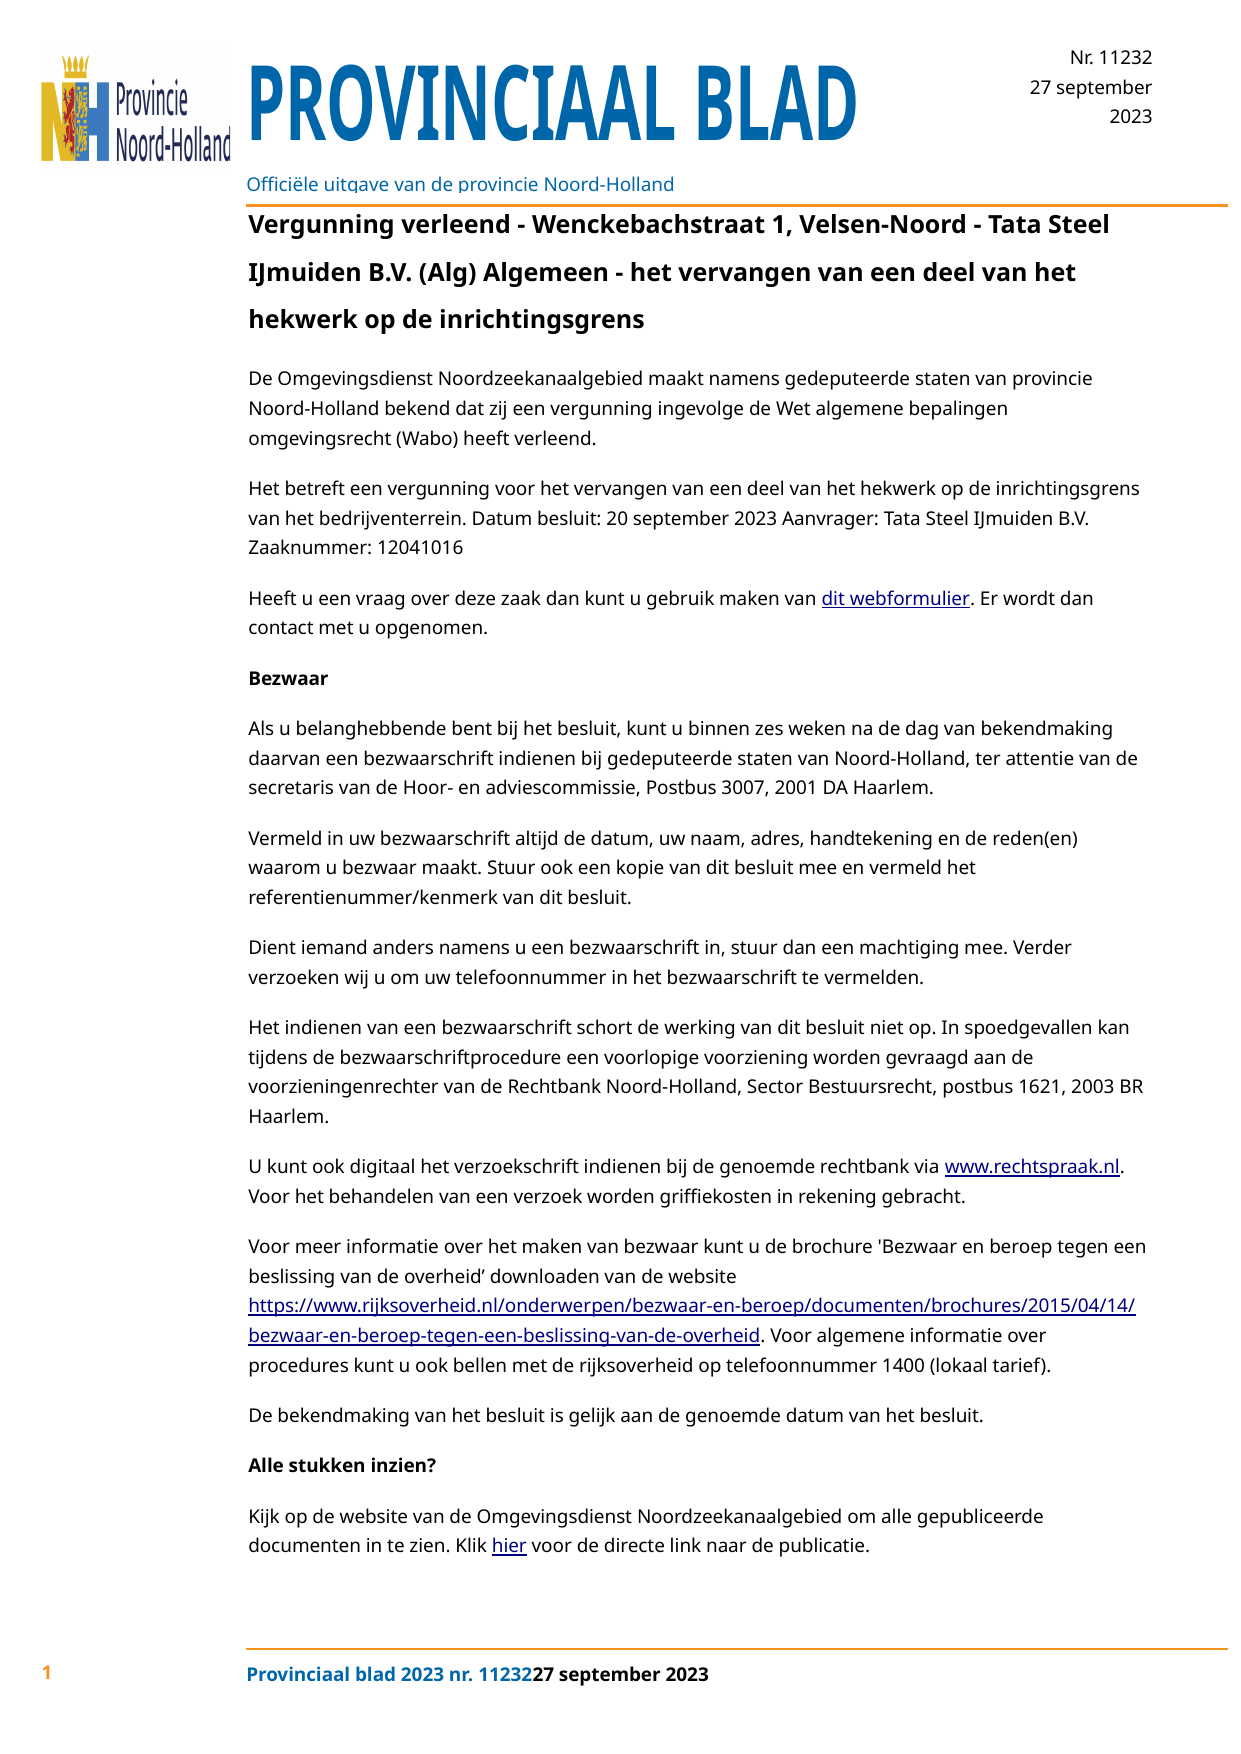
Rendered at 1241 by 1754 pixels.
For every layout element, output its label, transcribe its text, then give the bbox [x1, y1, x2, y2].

text Alle stukken inzien? [248, 1453, 1152, 1478]
text De bekendmaking van het besluit is gelijk aan de genoemde datum van het besluit. [248, 1402, 1152, 1428]
text Heeft u een vraag over deze zaak dan kunt u gebruik maken van dit webformulier. Er wordt dan contact met u opgenomen. [248, 585, 1152, 640]
text Bezwaar [248, 665, 1152, 690]
text Als u belanghebbende bent bij het besluit, kunt u binnen zes weken na de dag van bekendmaking daarvan een bezwaarschrift indienen bij gedeputeerde staten van Noord-Holland, ter attentie van de secretaris van de Hoor- en adviescommissie, Postbus 3007, 2001 DA Haarlem. [248, 715, 1152, 800]
text Dient iemand anders namens u een bezwaarschrift in, stuur dan een machtiging mee. Verder verzoeken wij u om uw telefoonnummer in het bezwaarschrift te vermelden. [248, 934, 1152, 989]
text Kijk op de website van de Omgevingsdienst Noordzeekanaalgebied om alle gepubliceerde documenten in te zien. Klik hier voor de directe link naar de publicatie. [248, 1503, 1152, 1558]
picture [41, 47, 231, 172]
text Voor meer informatie over het maken van bezwaar kunt u de brochure 'Bezwaar en beroep tegen een beslissing van de overheid’ downloaden van de website https://www.rijksoverheid.nl/onderwerpen/bezwaar-en-beroep/documenten/brochures/2015/04/14/bezwaar-en-beroep-tegen-een-beslissing-van-de-overheid. Voor algemene informatie over procedures kunt u ook bellen met de rijksoverheid op telefoonnummer 1400 (lokaal tarief). [248, 1233, 1152, 1377]
text U kunt ook digitaal het verzoekschrift indienen bij de genoemde rechtbank via www.rechtspraak.nl. Voor het behandelen van een verzoek worden griffiekosten in rekening gebracht. [248, 1153, 1152, 1209]
text Het indienen van een bezwaarschrift schort de werking van dit besluit niet op. In spoedgevallen kan tijdens de bezwaarschriftprocedure een voorlopige voorziening worden gevraagd aan de voorzieningenrechter van de Rechtbank Noord-Holland, Sector Bestuursrecht, postbus 1621, 2003 BR Haarlem. [248, 1014, 1152, 1129]
text Vergunning verleend - Wenckebachstraat 1, Velsen-Noord - Tata Steel IJmuiden B.V. (Alg) Algemeen - het vervangen van een deel van het hekwerk op de inrichtingsgrens [248, 207, 1152, 336]
text Vermeld in uw bezwaarschrift altijd de datum, uw naam, adres, handtekening en de reden(en) waarom u bezwaar maakt. Stuur ook een kopie van dit besluit mee en vermeld het referentienummer/kenmerk van dit besluit. [248, 825, 1152, 909]
text Het betreft een vergunning voor het vervangen van een deel van het hekwerk op de inrichtingsgrens van het bedrijventerrein. Datum besluit: 20 september 2023 Aanvrager: Tata Steel IJmuiden B.V. Zaaknummer: 12041016 [248, 475, 1152, 560]
text De Omgevingsdienst Noordzeekanaalgebied maakt namens gedeputeerde staten van provincie Noord-Holland bekend dat zij een vergunning ingevolge de Wet algemene bepalingen omgevingsrecht (Wabo) heeft verleend. [248, 366, 1152, 450]
